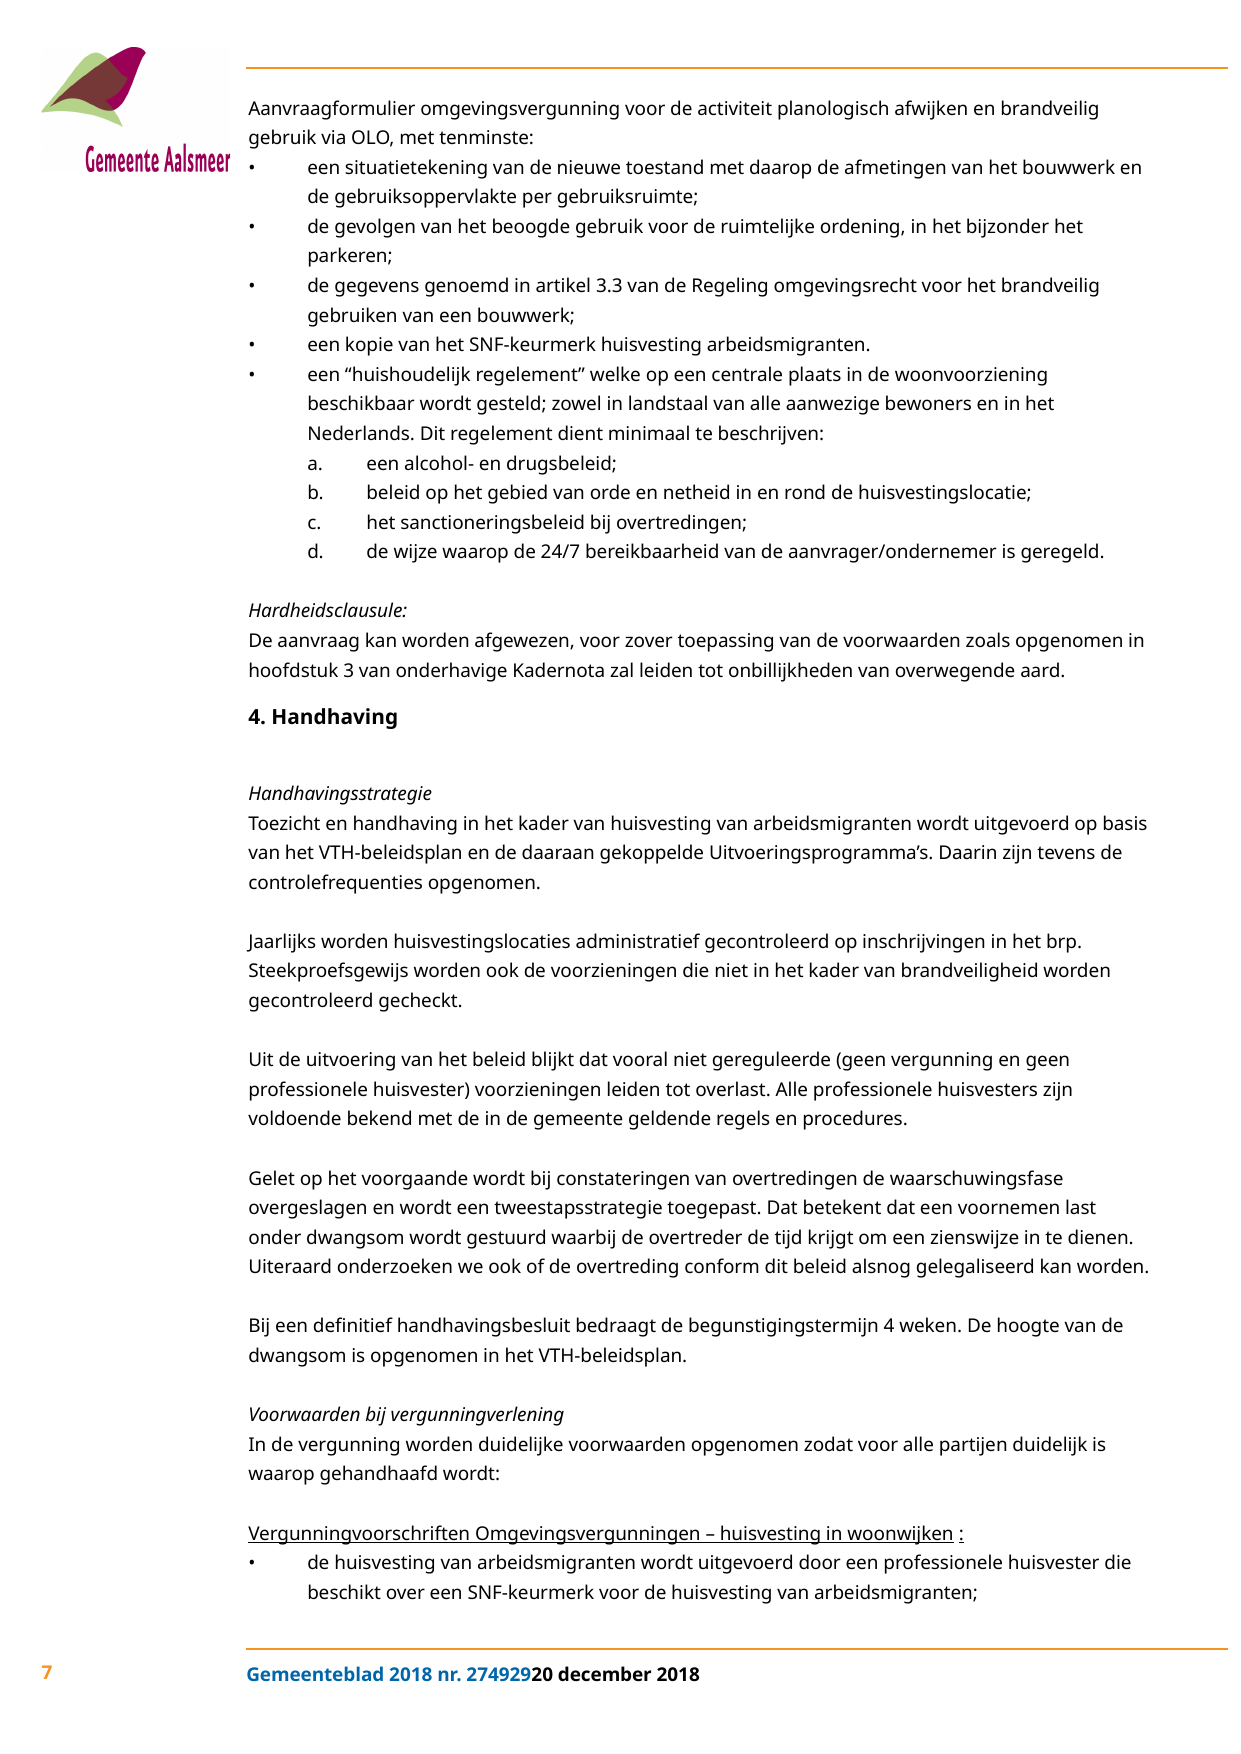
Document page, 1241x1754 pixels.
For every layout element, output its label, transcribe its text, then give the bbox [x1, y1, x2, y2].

text Handhavingsstrategie [248, 780, 1152, 806]
list een alcohol- en drugsbeleid; [307, 450, 1152, 476]
list de gevolgen van het beoogde gebruik voor de ruimtelijke ordening, in het bijzonder het parkeren; [248, 213, 1152, 268]
list de gegevens genoemd in artikel 3.3 van de Regeling omgevingsrecht voor het brandveilig gebruiken van een bouwwerk; [248, 272, 1152, 328]
list de huisvesting van arbeidsmigranten wordt uitgevoerd door een professionele huisvester die beschikt over een SNF-keurmerk voor de huisvesting van arbeidsmigranten; [248, 1549, 1152, 1605]
list het sanctioneringsbeleid bij overtredingen; [307, 509, 1152, 535]
list een situatietekening van de nieuwe toestand met daarop de afmetingen van het bouwwerk en de gebruiksoppervlakte per gebruiksruimte; [248, 154, 1152, 209]
text Bij een definitief handhavingsbesluit bedraagt de begunstigingstermijn 4 weken. De hoogte van de dwangsom is opgenomen in het VTH-beleidsplan. [248, 1313, 1152, 1368]
text Voorwaarden bij vergunningverlening [248, 1401, 1152, 1427]
list een kopie van het SNF-keurmerk huisvesting arbeidsmigranten. [248, 331, 1152, 357]
text Aanvraagformulier omgevingsvergunning voor de activiteit planologisch afwijken en brandveilig gebruik via OLO, met tenminste: [248, 95, 1152, 150]
text Uit de uitvoering van het beleid blijkt dat vooral niet gereguleerde (geen vergunning en geen professionele huisvester) voorzieningen leiden tot overlast. Alle professionele huisvesters zijn voldoende bekend met de in de gemeente geldende regels en procedures. [248, 1046, 1152, 1131]
text In de vergunning worden duidelijke voorwaarden opgenomen zodat voor alle partijen duidelijk is waarop gehandhaafd wordt: [248, 1431, 1152, 1486]
text Gelet op het voorgaande wordt bij constateringen van overtredingen de waarschuwingsfase overgeslagen en wordt een tweestapsstrategie toegepast. Dat betekent dat een voornemen last onder dwangsom wordt gestuurd waarbij de overtreder de tijd krijgt om een zienswijze in te dienen. Uiteraard onderzoeken we ook of de overtreding conform dit beleid alsnog gelegaliseerd kan worden. [248, 1165, 1152, 1279]
text Toezicht en handhaving in het kader van huisvesting van arbeidsmigranten wordt uitgevoerd op basis van het VTH-beleidsplan en de daaraan gekoppelde Uitvoeringsprogramma’s. Daarin zijn tevens de controlefrequenties opgenomen. [248, 810, 1152, 895]
picture [41, 47, 231, 172]
list beleid op het gebied van orde en netheid in en rond de huisvestingslocatie; [307, 479, 1152, 505]
text De aanvraag kan worden afgewezen, voor zover toepassing van de voorwaarden zoals opgenomen in hoofdstuk 3 van onderhavige Kadernota zal leiden tot onbillijkheden van overwegende aard. [248, 627, 1152, 683]
text Vergunningvoorschriften Omgevingsvergunningen – huisvesting in woonwijken : [248, 1520, 1152, 1546]
text 4. Handhaving [248, 702, 1152, 731]
text Hardheidsclausule: [248, 598, 1152, 623]
list een “huishoudelijk regelement” welke op een centrale plaats in de woonvoorziening beschikbaar wordt gesteld; zowel in landstaal van alle aanwezige bewoners en in het Nederlands. Dit regelement dient minimaal te beschrijven: [248, 361, 1152, 446]
text Jaarlijks worden huisvestingslocaties administratief gecontroleerd op inschrijvingen in het brp. Steekproefsgewijs worden ook de voorzieningen die niet in het kader van brandveiligheid worden gecontroleerd gecheckt. [248, 928, 1152, 1013]
list de wijze waarop de 24/7 bereikbaarheid van de aanvrager/ondernemer is geregeld. [307, 538, 1152, 564]
